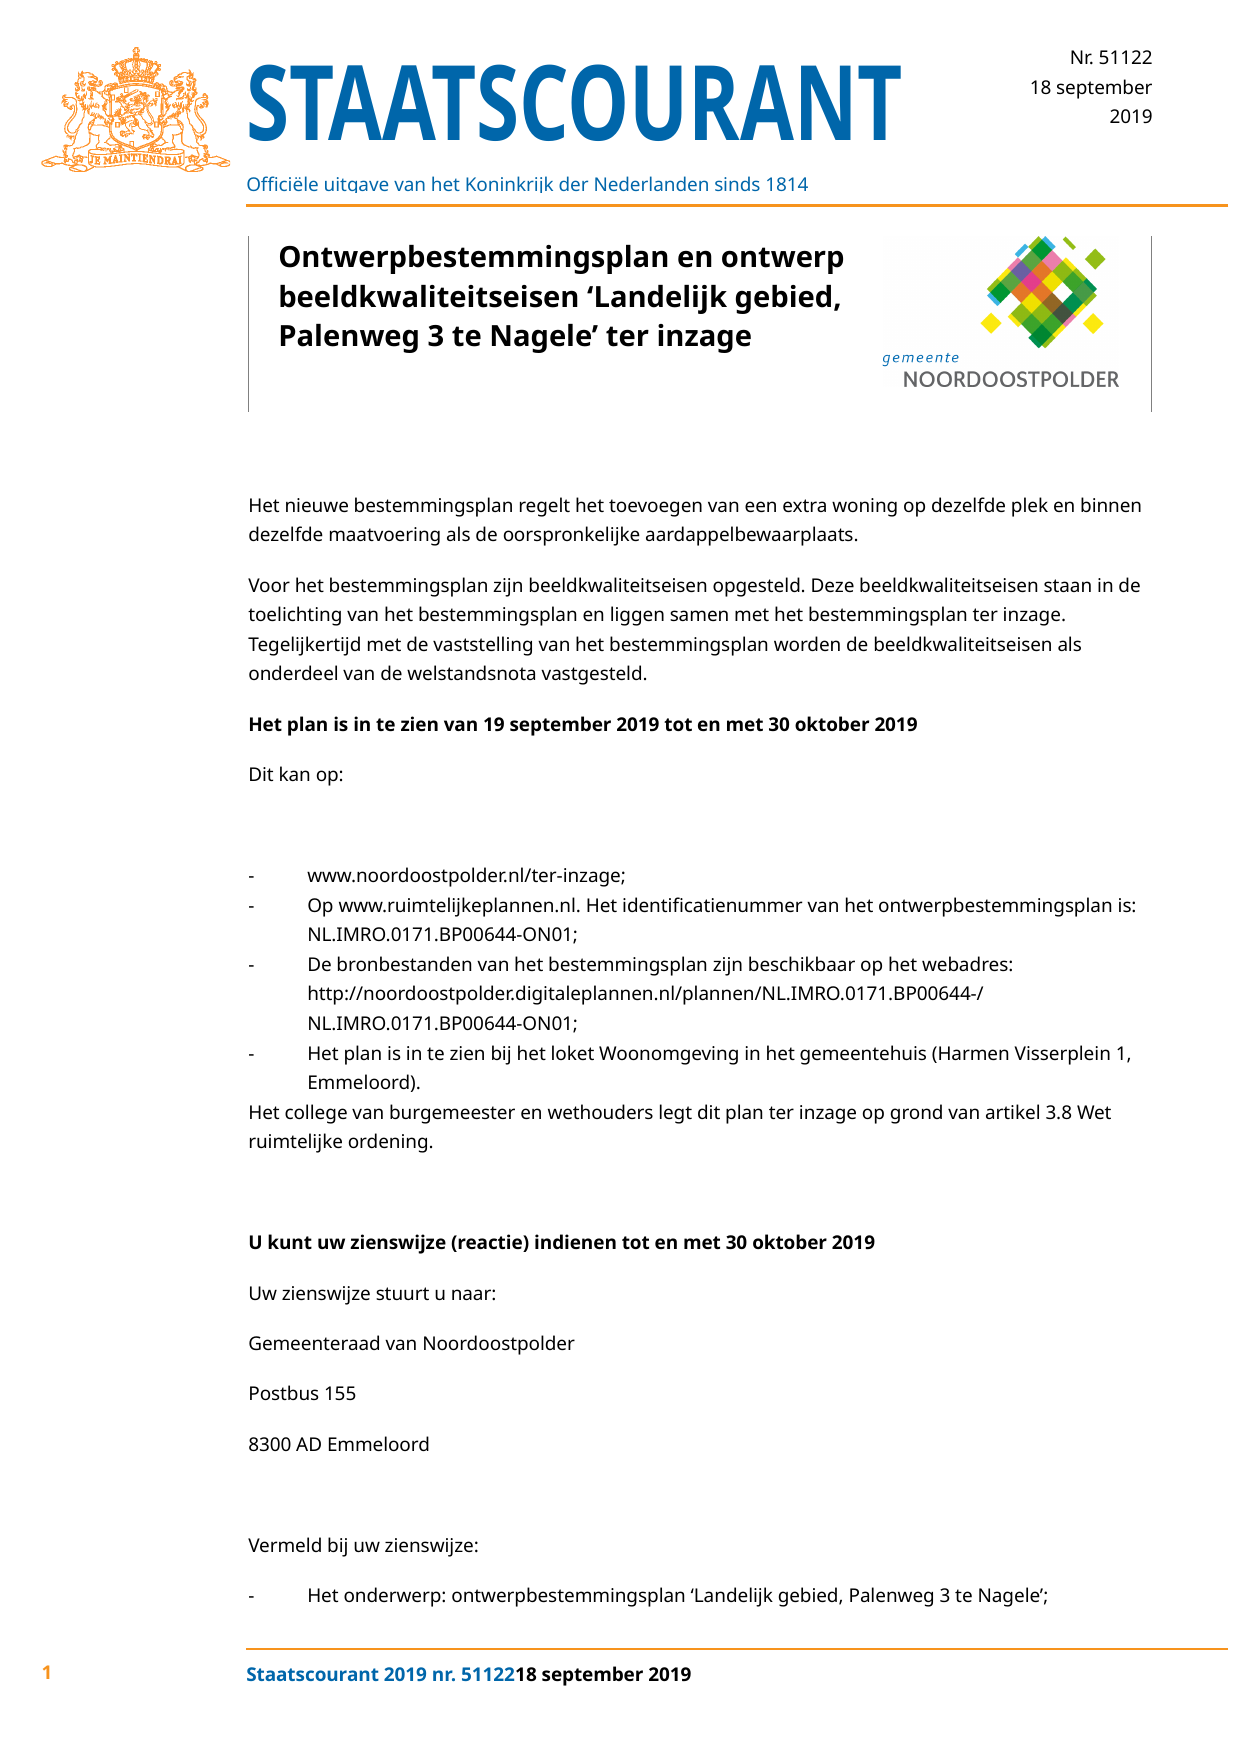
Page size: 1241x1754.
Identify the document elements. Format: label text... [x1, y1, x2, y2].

text Voor het bestemmingsplan zijn beeldkwaliteitseisen opgesteld. Deze beeldkwaliteitseisen staan in de toelichting van het bestemmingsplan en liggen samen met het bestemmingsplan ter inzage. Tegelijkertijd met de vaststelling van het bestemmingsplan worden de beeldkwaliteitseisen als onderdeel van de welstandsnota vastgesteld. [248, 572, 1152, 686]
text Gemeenteraad van Noordoostpolder [248, 1330, 1152, 1356]
text U kunt uw zienswijze (reactie) indienen tot en met 30 oktober 2019 [248, 1229, 1152, 1255]
picture [41, 47, 231, 172]
text Het college van burgemeester en wethouders legt dit plan ter inzage op grond van artikel 3.8 Wet ruimtelijke ordening. [248, 1099, 1152, 1154]
list De bronbestanden van het bestemmingsplan zijn beschikbaar op het webadres: http://noordoostpolder.digitaleplannen.nl/plannen/NL.IMRO.0171.BP00644-/NL.IMRO.0171.BP00644-ON01; [248, 951, 1152, 1036]
text Dit kan op: [248, 761, 1152, 787]
text 8300 AD Emmeloord [248, 1431, 1152, 1457]
table_header [850, 236, 1151, 412]
text Het nieuwe bestemmingsplan regelt het toevoegen van een extra woning op dezelfde plek en binnen dezelfde maatvoering als de oorspronkelijke aardappelbewaarplaats. [248, 492, 1152, 547]
picture [882, 236, 1119, 387]
list Op www.ruimtelijkeplannen.nl. Het identificatienummer van het ontwerpbestemmingsplan is: NL.IMRO.0171.BP00644-ON01; [248, 892, 1152, 947]
list Het plan is in te zien bij het loket Woonomgeving in het gemeentehuis (Harmen Visserplein 1, Emmeloord). [248, 1040, 1152, 1095]
list Het onderwerp: ontwerpbestemmingsplan ‘Landelijk gebied, Palenweg 3 te Nagele’; [248, 1582, 1152, 1608]
text Vermeld bij uw zienswijze: [248, 1532, 1152, 1558]
list www.noordoostpolder.nl/ter-inzage; [248, 862, 1152, 888]
text Postbus 155 [248, 1381, 1152, 1406]
text Het plan is in te zien van 19 september 2019 tot en met 30 oktober 2019 [248, 711, 1152, 737]
text Uw zienswijze stuurt u naar: [248, 1280, 1152, 1306]
table_header Ontwerpbestemmingsplan en ontwerp beeldkwaliteitseisen ‘Landelijk gebied, Palenweg 3 te Nagele’ ter inzage [249, 236, 850, 412]
